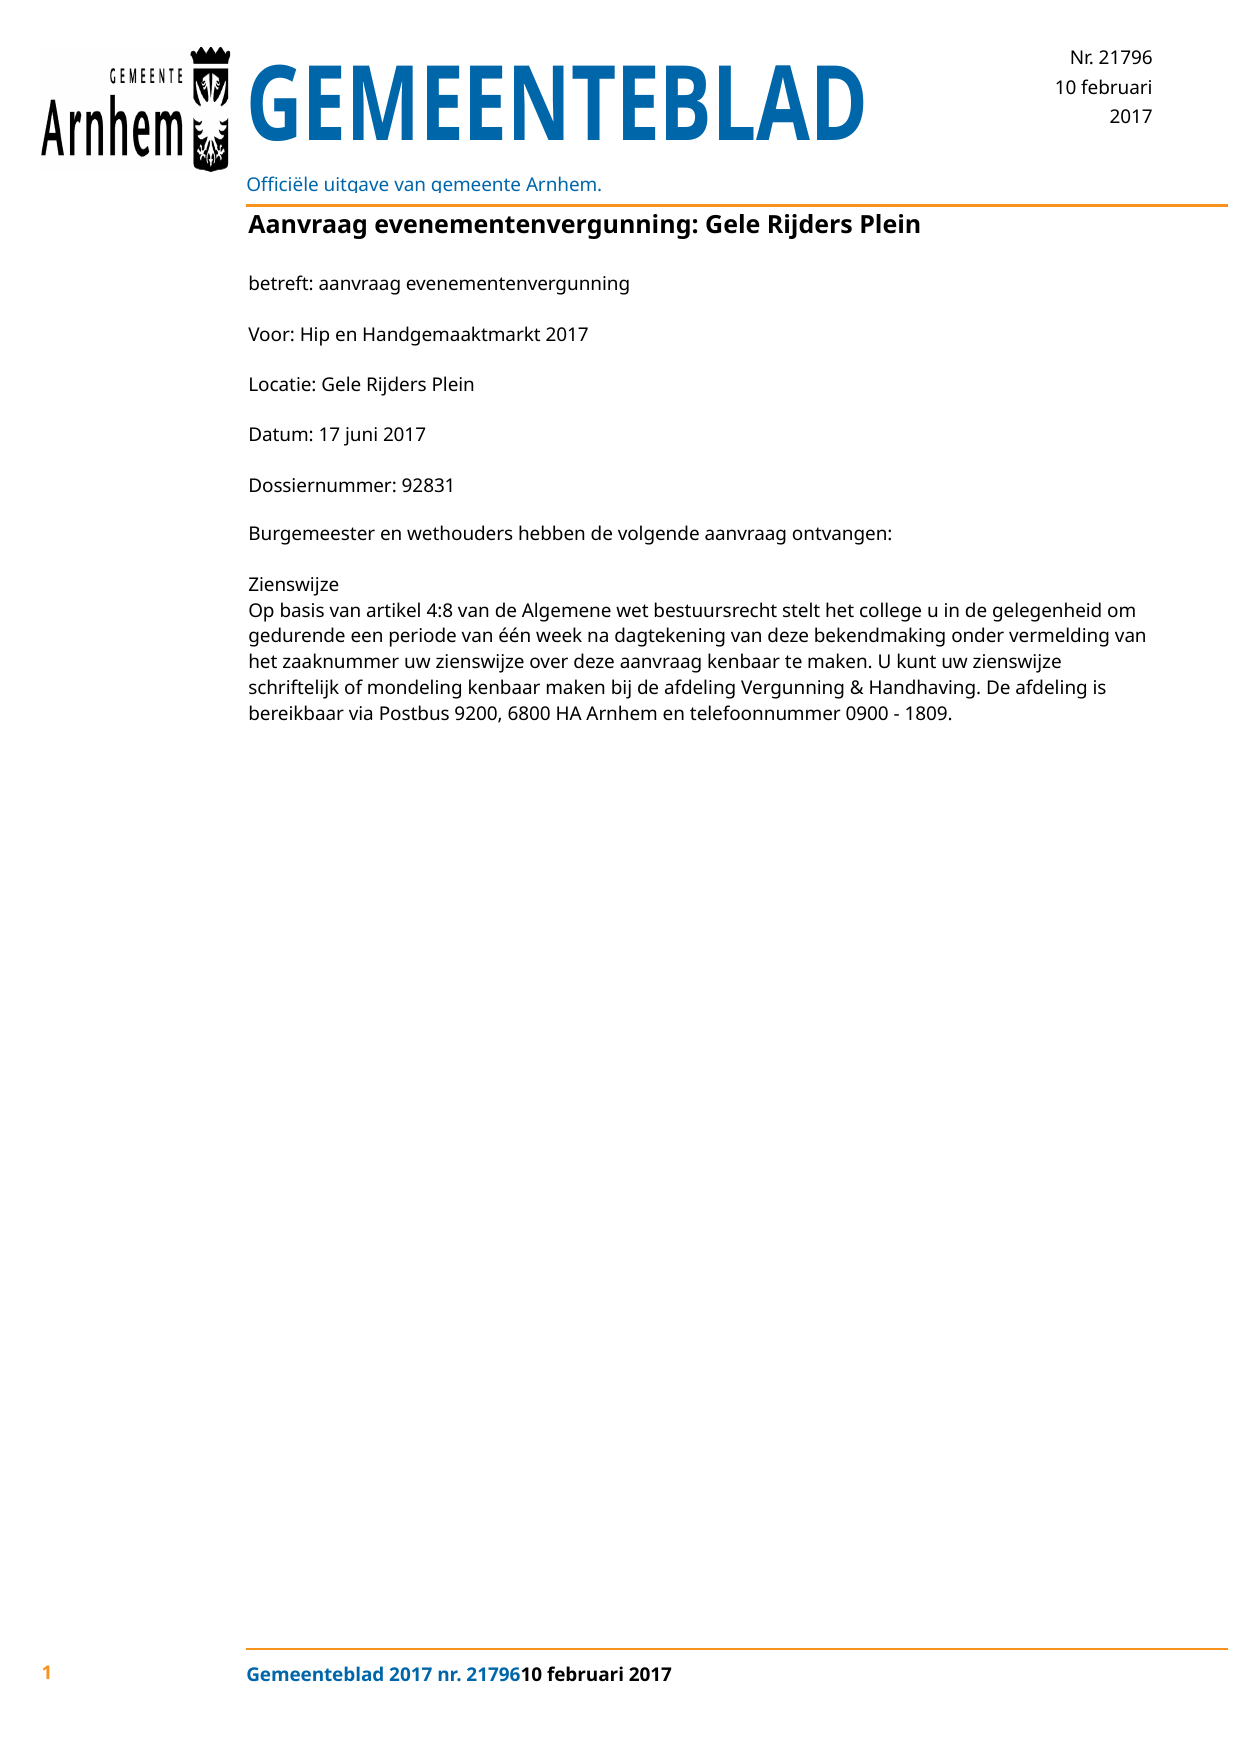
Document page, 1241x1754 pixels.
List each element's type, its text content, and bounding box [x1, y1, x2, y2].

text Datum: 17 juni 2017 [248, 422, 1152, 447]
text Aanvraag evenementenvergunning: Gele Rijders Plein [248, 207, 1152, 241]
text Locatie: Gele Rijders Plein [248, 371, 1152, 397]
text betreft: aanvraag evenementenvergunning [248, 270, 1152, 296]
text Zienswijze [248, 571, 1152, 597]
text Dossiernummer: 92831 [248, 472, 1152, 498]
text Burgemeester en wethouders hebben de volgende aanvraag ontvangen: [248, 520, 1152, 546]
text Op basis van artikel 4:8 van de Algemene wet bestuursrecht stelt het college u in de gelegenheid om gedurende een periode van één week na dagtekening van deze bekendmaking onder vermelding van het zaaknummer uw zienswijze over deze aanvraag kenbaar te maken. U kunt uw zienswijze schriftelijk of mondeling kenbaar maken bij de afdeling Vergunning & Handhaving. De afdeling is bereikbaar via Postbus 9200, 6800 HA Arnhem en telefoonnummer 0900 - 1809. [248, 597, 1152, 726]
picture [41, 47, 231, 172]
text Voor: Hip en Handgemaaktmarkt 2017 [248, 321, 1152, 346]
